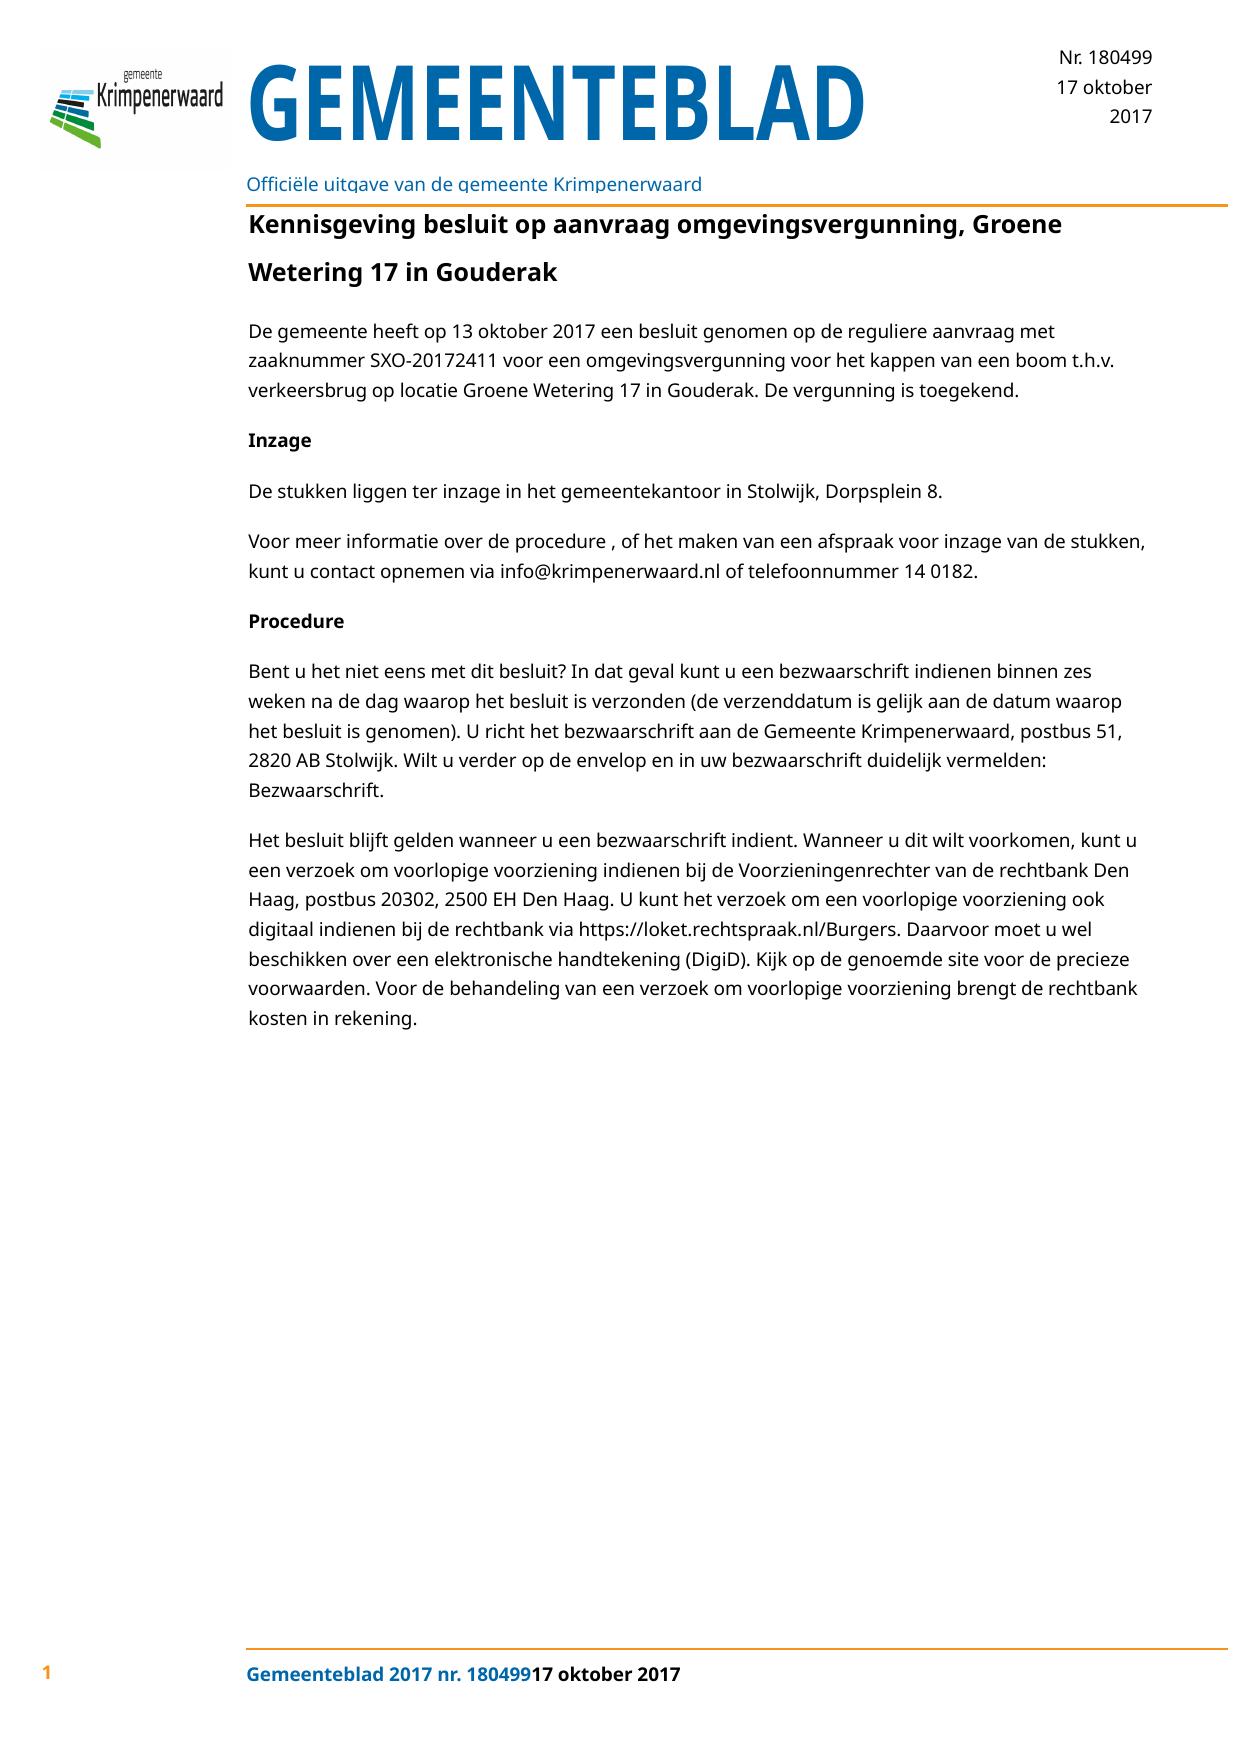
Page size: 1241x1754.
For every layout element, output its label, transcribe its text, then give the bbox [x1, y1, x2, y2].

text De stukken liggen ter inzage in het gemeentekantoor in Stolwijk, Dorpsplein 8. [248, 478, 1152, 504]
text De gemeente heeft op 13 oktober 2017 een besluit genomen op de reguliere aanvraag met zaaknummer SXO-20172411 voor een omgevingsvergunning voor het kappen van een boom t.h.v. verkeersbrug op locatie Groene Wetering 17 in Gouderak. De vergunning is toegekend. [248, 318, 1152, 403]
text Bent u het niet eens met dit besluit? In dat geval kunt u een bezwaarschrift indienen binnen zes weken na de dag waarop het besluit is verzonden (de verzenddatum is gelijk aan de datum waarop het besluit is genomen). U richt het bezwaarschrift aan de Gemeente Krimpenerwaard, postbus 51, 2820 AB Stolwijk. Wilt u verder op de envelop en in uw bezwaarschrift duidelijk vermelden: Bezwaarschrift. [248, 659, 1152, 803]
text Kennisgeving besluit op aanvraag omgevingsvergunning, Groene Wetering 17 in Gouderak [248, 207, 1152, 288]
text Het besluit blijft gelden wanneer u een bezwaarschrift indient. Wanneer u dit wilt voorkomen, kunt u een verzoek om voorlopige voorziening indienen bij de Voorzieningenrechter van de rechtbank Den Haag, postbus 20302, 2500 EH Den Haag. U kunt het verzoek om een voorlopige voorziening ook digitaal indienen bij de rechtbank via https://loket.rechtspraak.nl/Burgers. Daarvoor moet u wel beschikken over een elektronische handtekening (DigiD). Kijk op de genoemde site voor de precieze voorwaarden. Voor de behandeling van een verzoek om voorlopige voorziening brengt de rechtbank kosten in rekening. [248, 827, 1152, 1031]
picture [41, 47, 231, 172]
text Voor meer informatie over de procedure , of het maken van een afspraak voor inzage van de stukken, kunt u contact opnemen via info@krimpenerwaard.nl of telefoonnummer 14 0182. [248, 528, 1152, 584]
text Procedure [248, 608, 1152, 634]
text Inzage [248, 427, 1152, 453]
